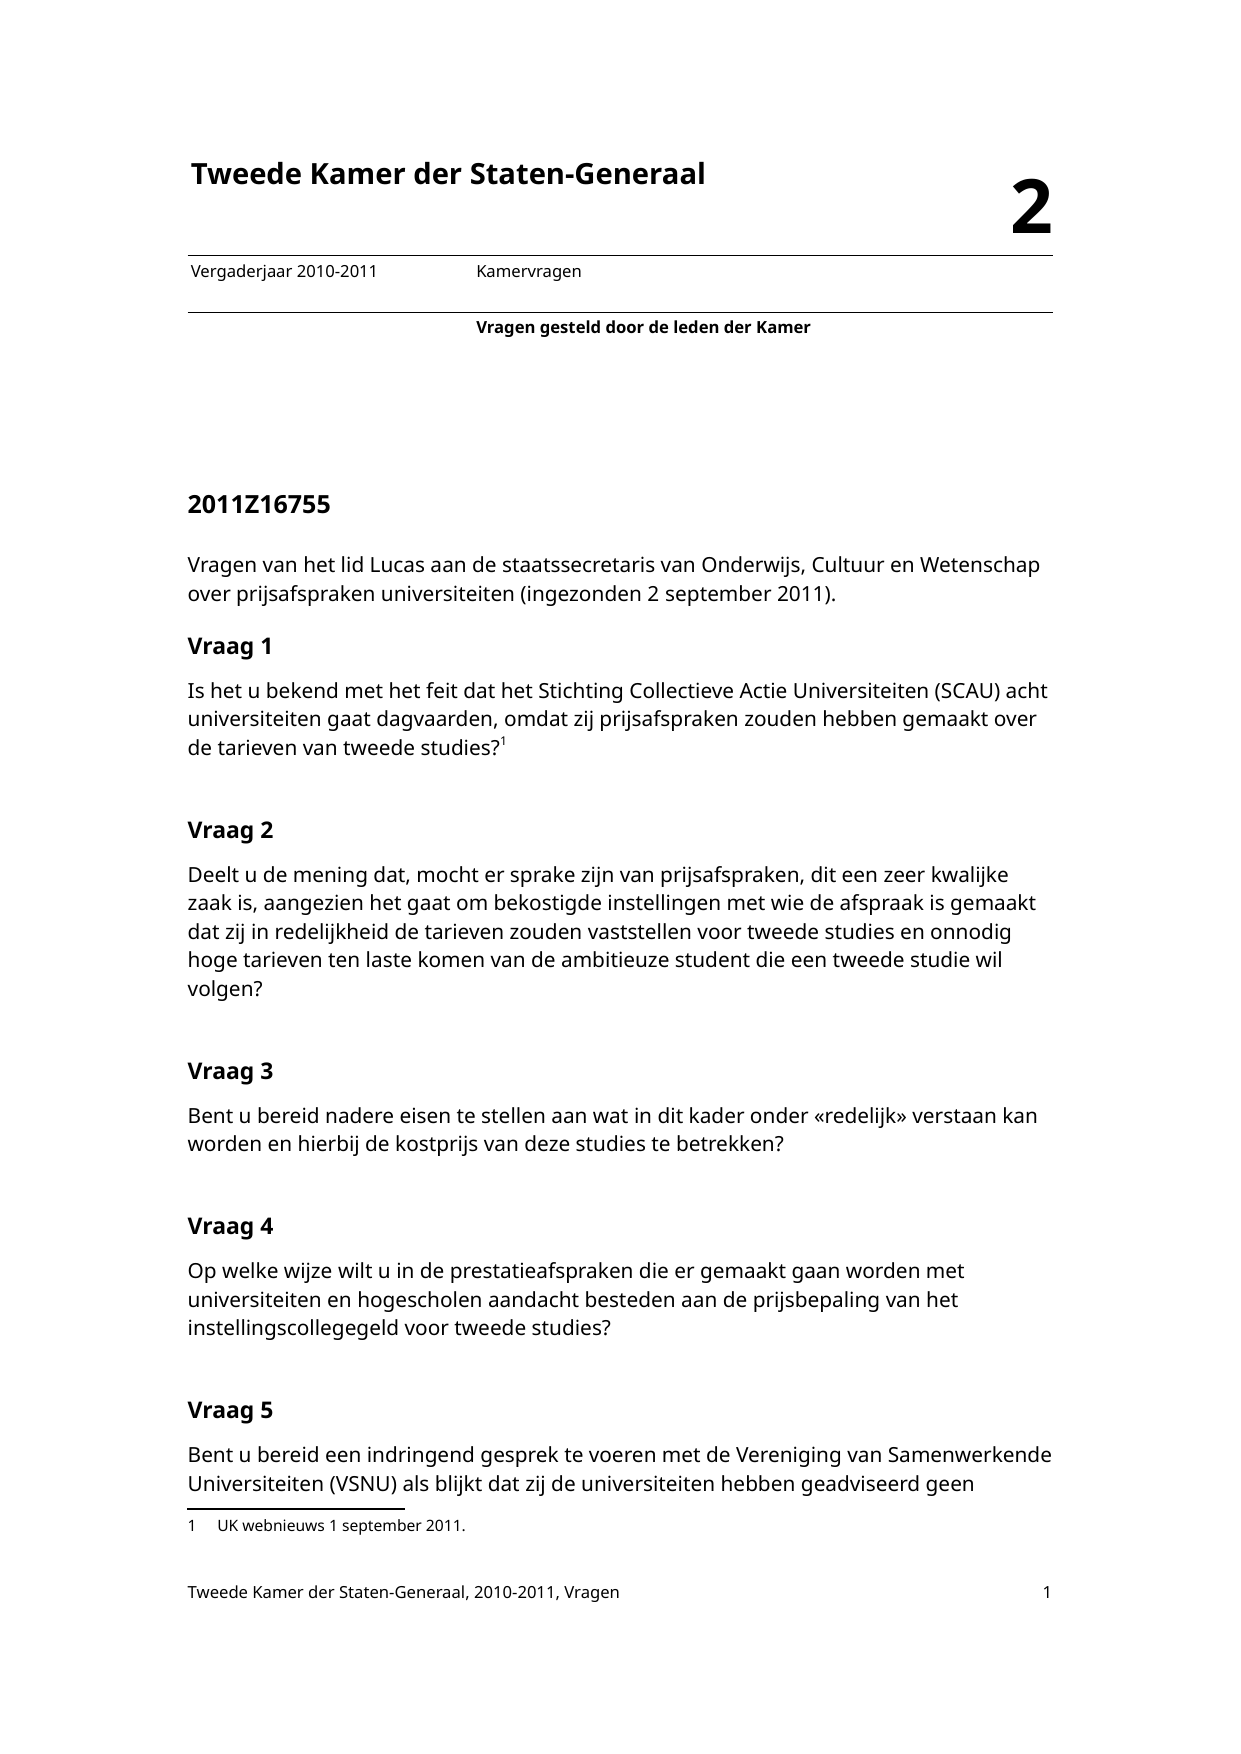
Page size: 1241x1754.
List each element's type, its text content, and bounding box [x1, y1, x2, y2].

text 2011Z16755 [187, 487, 1053, 521]
table_header Tweede Kamer der Staten-Generaal [188, 150, 879, 255]
text Is het u bekend met het feit dat het Stichting Collectieve Actie Universiteiten (SCAU) acht universiteiten gaat dagvaarden, omdat zij prijsafspraken zouden hebben gemaakt over de tarieven van tweede studies? [187, 676, 1053, 761]
text Bent u bereid nadere eisen te stellen aan wat in dit kader onder «redelijk» verstaan kan worden en hierbij de kostprijs van deze studies te betrekken? [187, 1101, 1053, 1158]
text Deelt u de mening dat, mocht er sprake zijn van prijsafspraken, dit een zeer kwalijke zaak is, aangezien het gaat om bekostigde instellingen met wie de afspraak is gemaakt dat zij in redelijkheid de tarieven zouden vaststellen voor tweede studies en onnodig hoge tarieven ten laste komen van de ambitieuze student die een tweede studie wil volgen? [187, 860, 1053, 1002]
table_cell [188, 313, 473, 339]
text Op welke wijze wilt u in de prestatieafspraken die er gemaakt gaan worden met universiteiten en hogescholen aandacht besteden aan de prijsbepaling van het instellingscollegegeld voor tweede studies? [187, 1257, 1053, 1342]
subtitle Vraag 3 [187, 1055, 1053, 1086]
subtitle Vraag 4 [187, 1210, 1053, 1242]
text Bent u bereid een indringend gesprek te voeren met de Vereniging van Samenwerkende Universiteiten (VSNU) als blijkt dat zij de universiteiten hebben geadviseerd geen [187, 1441, 1053, 1497]
subtitle Vraag 2 [187, 814, 1053, 845]
table_cell Vragen gesteld door de leden der Kamer [473, 313, 1053, 339]
subtitle Vraag 5 [187, 1394, 1053, 1426]
table_cell Kamervragen [473, 256, 1053, 312]
table_cell Vergaderjaar 2010-2011 [188, 256, 473, 312]
table_header 2 [880, 150, 1053, 255]
text UK webnieuws 1 september 2011. [187, 1508, 1053, 1536]
subtitle Vraag 1 [187, 630, 1053, 661]
text Vragen van het lid Lucas aan de staatssecretaris van Onderwijs, Cultuur en Wetenschap over prijsafspraken universiteiten (ingezonden 2 september 2011). [187, 550, 1053, 607]
